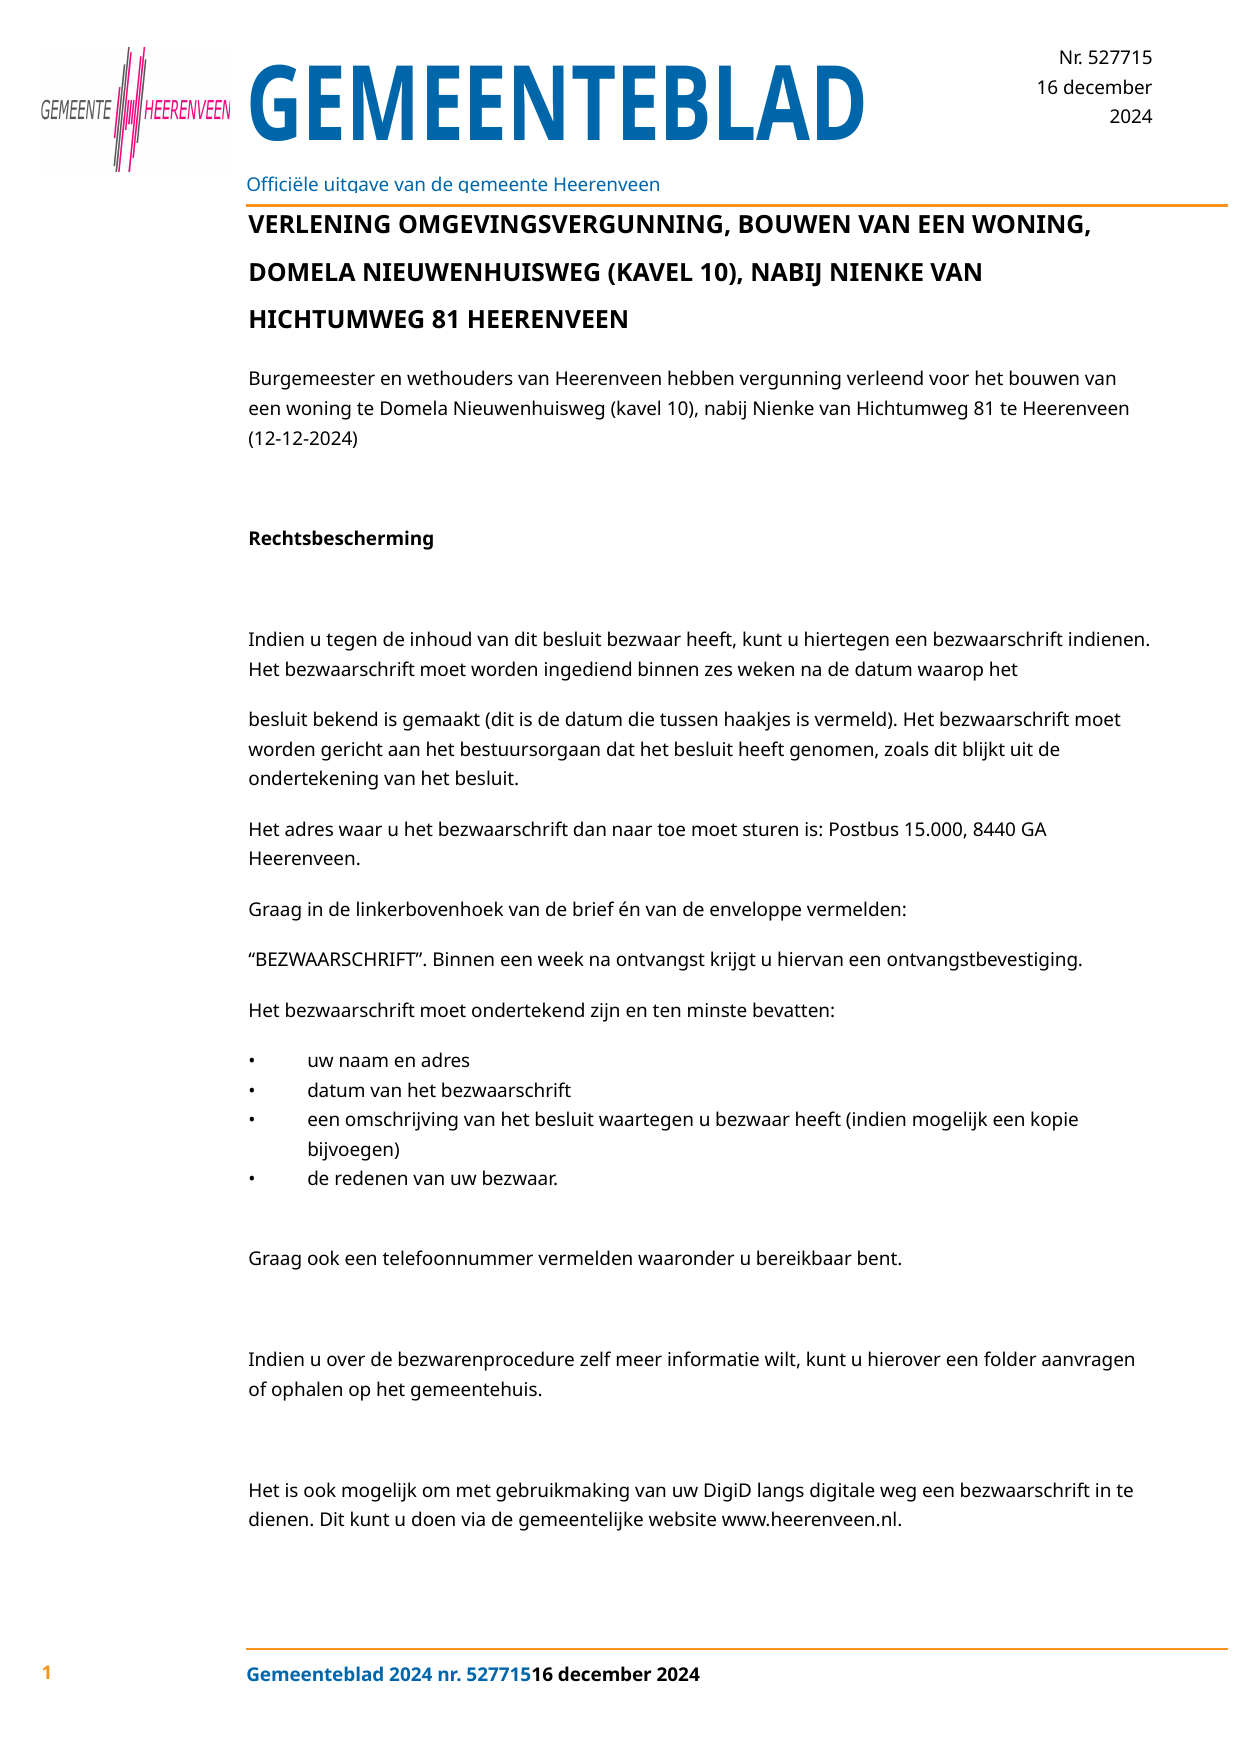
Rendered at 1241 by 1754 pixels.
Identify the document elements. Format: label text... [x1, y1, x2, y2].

list de redenen van uw bezwaar. [248, 1166, 1152, 1191]
text Het is ook mogelijk om met gebruikmaking van uw DigiD langs digitale weg een bezwaarschrift in te dienen. Dit kunt u doen via de gemeentelijke website www.heerenveen.nl. [248, 1477, 1152, 1532]
list uw naam en adres [248, 1047, 1152, 1073]
text besluit bekend is gemaakt (dit is de datum die tussen haakjes is vermeld). Het bezwaarschrift moet worden gericht aan het bestuursorgaan dat het besluit heeft genomen, zoals dit blijkt uit de ondertekening van het besluit. [248, 706, 1152, 791]
text Graag in de linkerbovenhoek van de brief én van de enveloppe vermelden: [248, 896, 1152, 922]
text VERLENING OMGEVINGSVERGUNNING, BOUWEN VAN EEN WONING, DOMELA NIEUWENHUISWEG (KAVEL 10), NABIJ NIENKE VAN HICHTUMWEG 81 HEERENVEEN [248, 207, 1152, 336]
text “BEZWAARSCHRIFT”. Binnen een week na ontvangst krijgt u hiervan een ontvangstbevestiging. [248, 946, 1152, 972]
list een omschrijving van het besluit waartegen u bezwaar heeft (indien mogelijk een kopie bijvoegen) [248, 1106, 1152, 1162]
text Burgemeester en wethouders van Heerenveen hebben vergunning verleend voor het bouwen van een woning te Domela Nieuwenhuisweg (kavel 10), nabij Nienke van Hichtumweg 81 te Heerenveen (12-12-2024) [248, 366, 1152, 450]
text Indien u over de bezwarenprocedure zelf meer informatie wilt, kunt u hierover een folder aanvragen of ophalen op het gemeentehuis. [248, 1346, 1152, 1402]
picture [41, 47, 231, 172]
text Het bezwaarschrift moet ondertekend zijn en ten minste bevatten: [248, 997, 1152, 1022]
text Het adres waar u het bezwaarschrift dan naar toe moet sturen is: Postbus 15.000, 8440 GA Heerenveen. [248, 816, 1152, 871]
text Indien u tegen de inhoud van dit besluit bezwaar heeft, kunt u hiertegen een bezwaarschrift indienen. Het bezwaarschrift moet worden ingediend binnen zes weken na de datum waarop het [248, 626, 1152, 682]
list datum van het bezwaarschrift [248, 1077, 1152, 1102]
text Rechtsbescherming [248, 526, 1152, 551]
text Graag ook een telefoonnummer vermelden waaronder u bereikbaar bent. [248, 1246, 1152, 1271]
